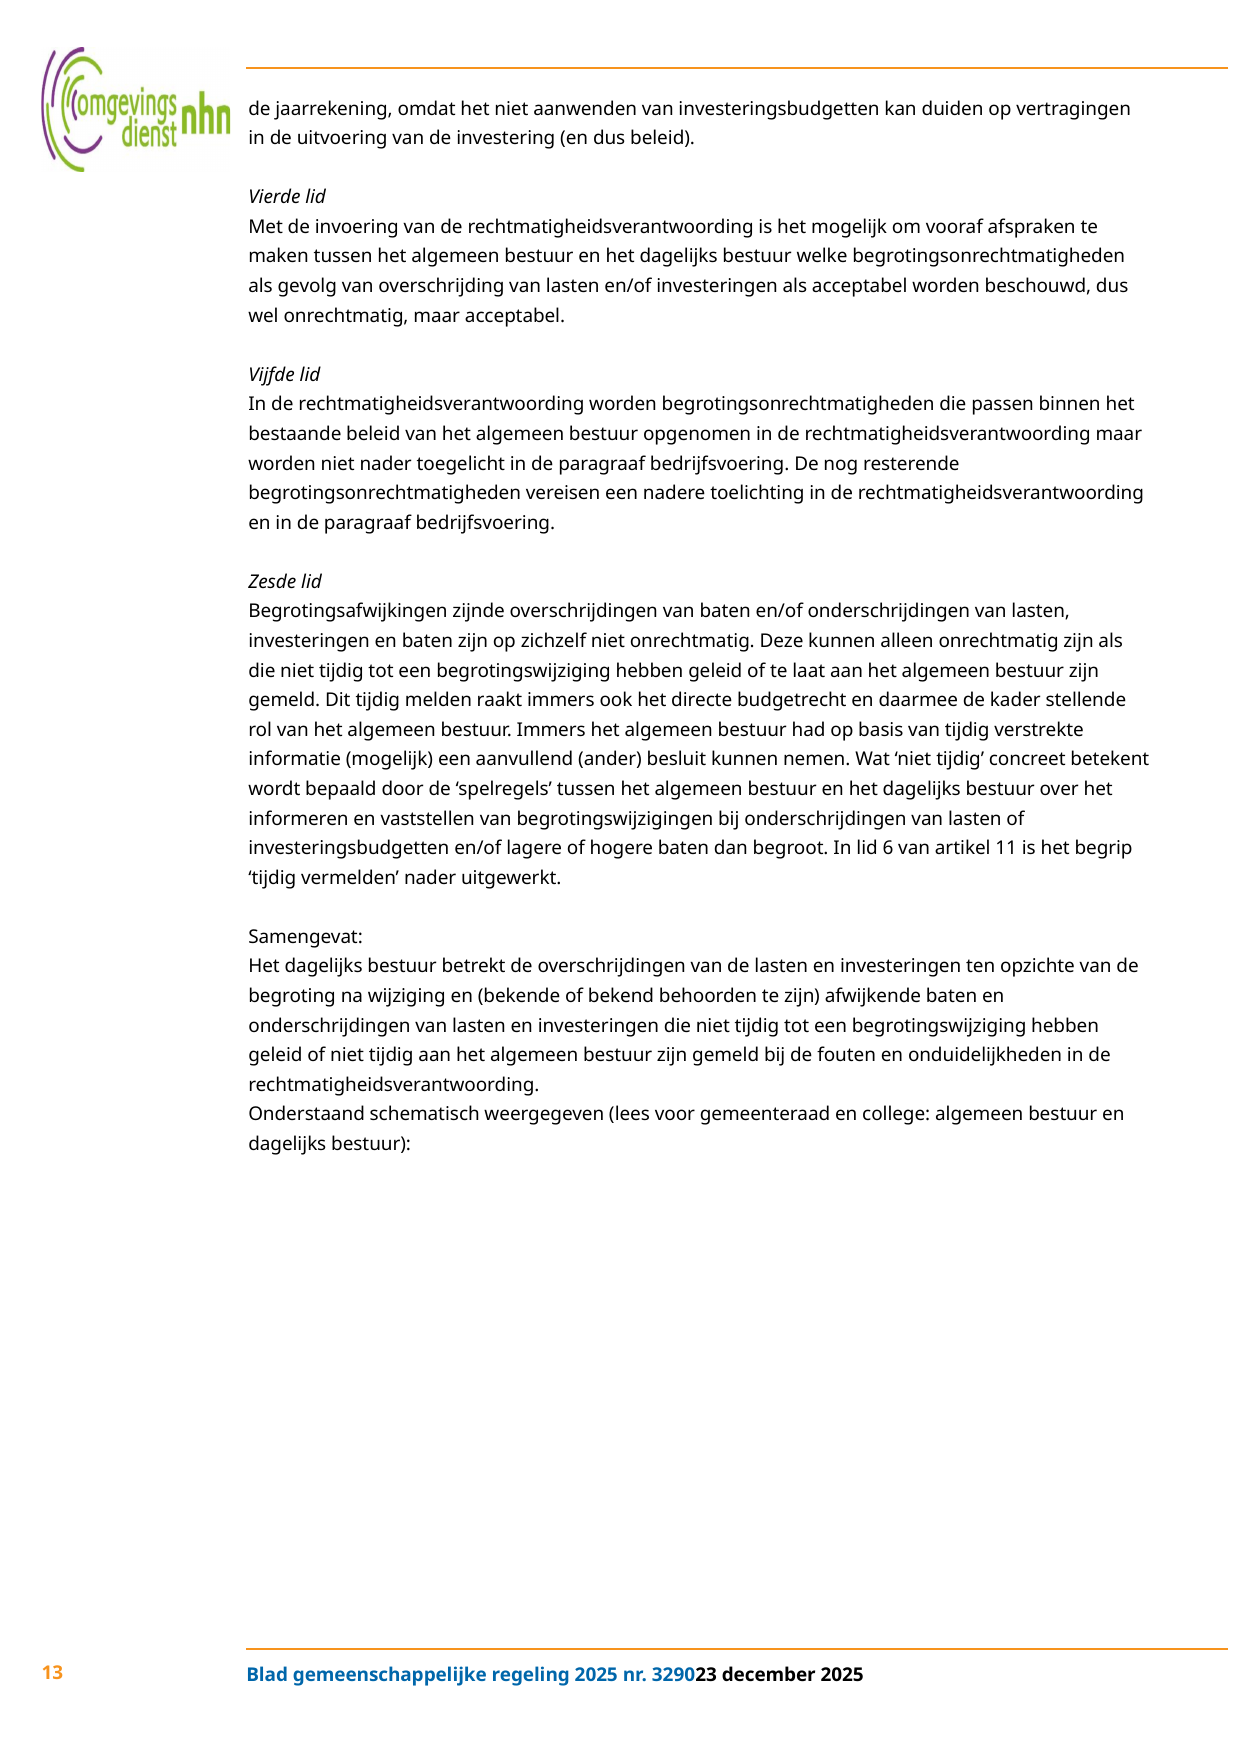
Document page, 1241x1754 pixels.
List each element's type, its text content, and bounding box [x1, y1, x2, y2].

text de jaarrekening, omdat het niet aanwenden van investeringsbudgetten kan duiden op vertragingen in de uitvoering van de investering (en dus beleid). [248, 95, 1152, 150]
text Onderstaand schematisch weergegeven (lees voor gemeenteraad en college: algemeen bestuur en dagelijks bestuur): [248, 1101, 1152, 1156]
text In de rechtmatigheidsverantwoording worden begrotingsonrechtmatigheden die passen binnen het bestaande beleid van het algemeen bestuur opgenomen in de rechtmatigheidsverantwoording maar worden niet nader toegelicht in de paragraaf bedrijfsvoering. De nog resterende begrotingsonrechtmatigheden vereisen een nadere toelichting in de rechtmatigheidsverantwoording en in de paragraaf bedrijfsvoering. [248, 391, 1152, 535]
text Vijfde lid [248, 361, 1152, 387]
text Zesde lid [248, 568, 1152, 594]
picture [41, 47, 231, 172]
text Begrotingsafwijkingen zijnde overschrijdingen van baten en/of onderschrijdingen van lasten, investeringen en baten zijn op zichzelf niet onrechtmatig. Deze kunnen alleen onrechtmatig zijn als die niet tijdig tot een begrotingswijziging hebben geleid of te laat aan het algemeen bestuur zijn gemeld. Dit tijdig melden raakt immers ook het directe budgetrecht en daarmee de kader stellende rol van het algemeen bestuur. Immers het algemeen bestuur had op basis van tijdig verstrekte informatie (mogelijk) een aanvullend (ander) besluit kunnen nemen. Wat ‘niet tijdig’ concreet betekent wordt bepaald door de ‘spelregels’ tussen het algemeen bestuur en het dagelijks bestuur over het informeren en vaststellen van begrotingswijzigingen bij onderschrijdingen van lasten of investeringsbudgetten en/of lagere of hogere baten dan begroot. In lid 6 van artikel 11 is het begrip ‘tijdig vermelden’ nader uitgewerkt. [248, 598, 1152, 890]
text Het dagelijks bestuur betrekt de overschrijdingen van de lasten en investeringen ten opzichte van de begroting na wijziging en (bekende of bekend behoorden te zijn) afwijkende baten en onderschrijdingen van lasten en investeringen die niet tijdig tot een begrotingswijziging hebben geleid of niet tijdig aan het algemeen bestuur zijn gemeld bij de fouten en onduidelijkheden in de rechtmatigheidsverantwoording. [248, 953, 1152, 1097]
text Samengevat: [248, 923, 1152, 949]
text Met de invoering van de rechtmatigheidsverantwoording is het mogelijk om vooraf afspraken te maken tussen het algemeen bestuur en het dagelijks bestuur welke begrotingsonrechtmatigheden als gevolg van overschrijding van lasten en/of investeringen als acceptabel worden beschouwd, dus wel onrechtmatig, maar acceptabel. [248, 213, 1152, 328]
text Vierde lid [248, 183, 1152, 209]
